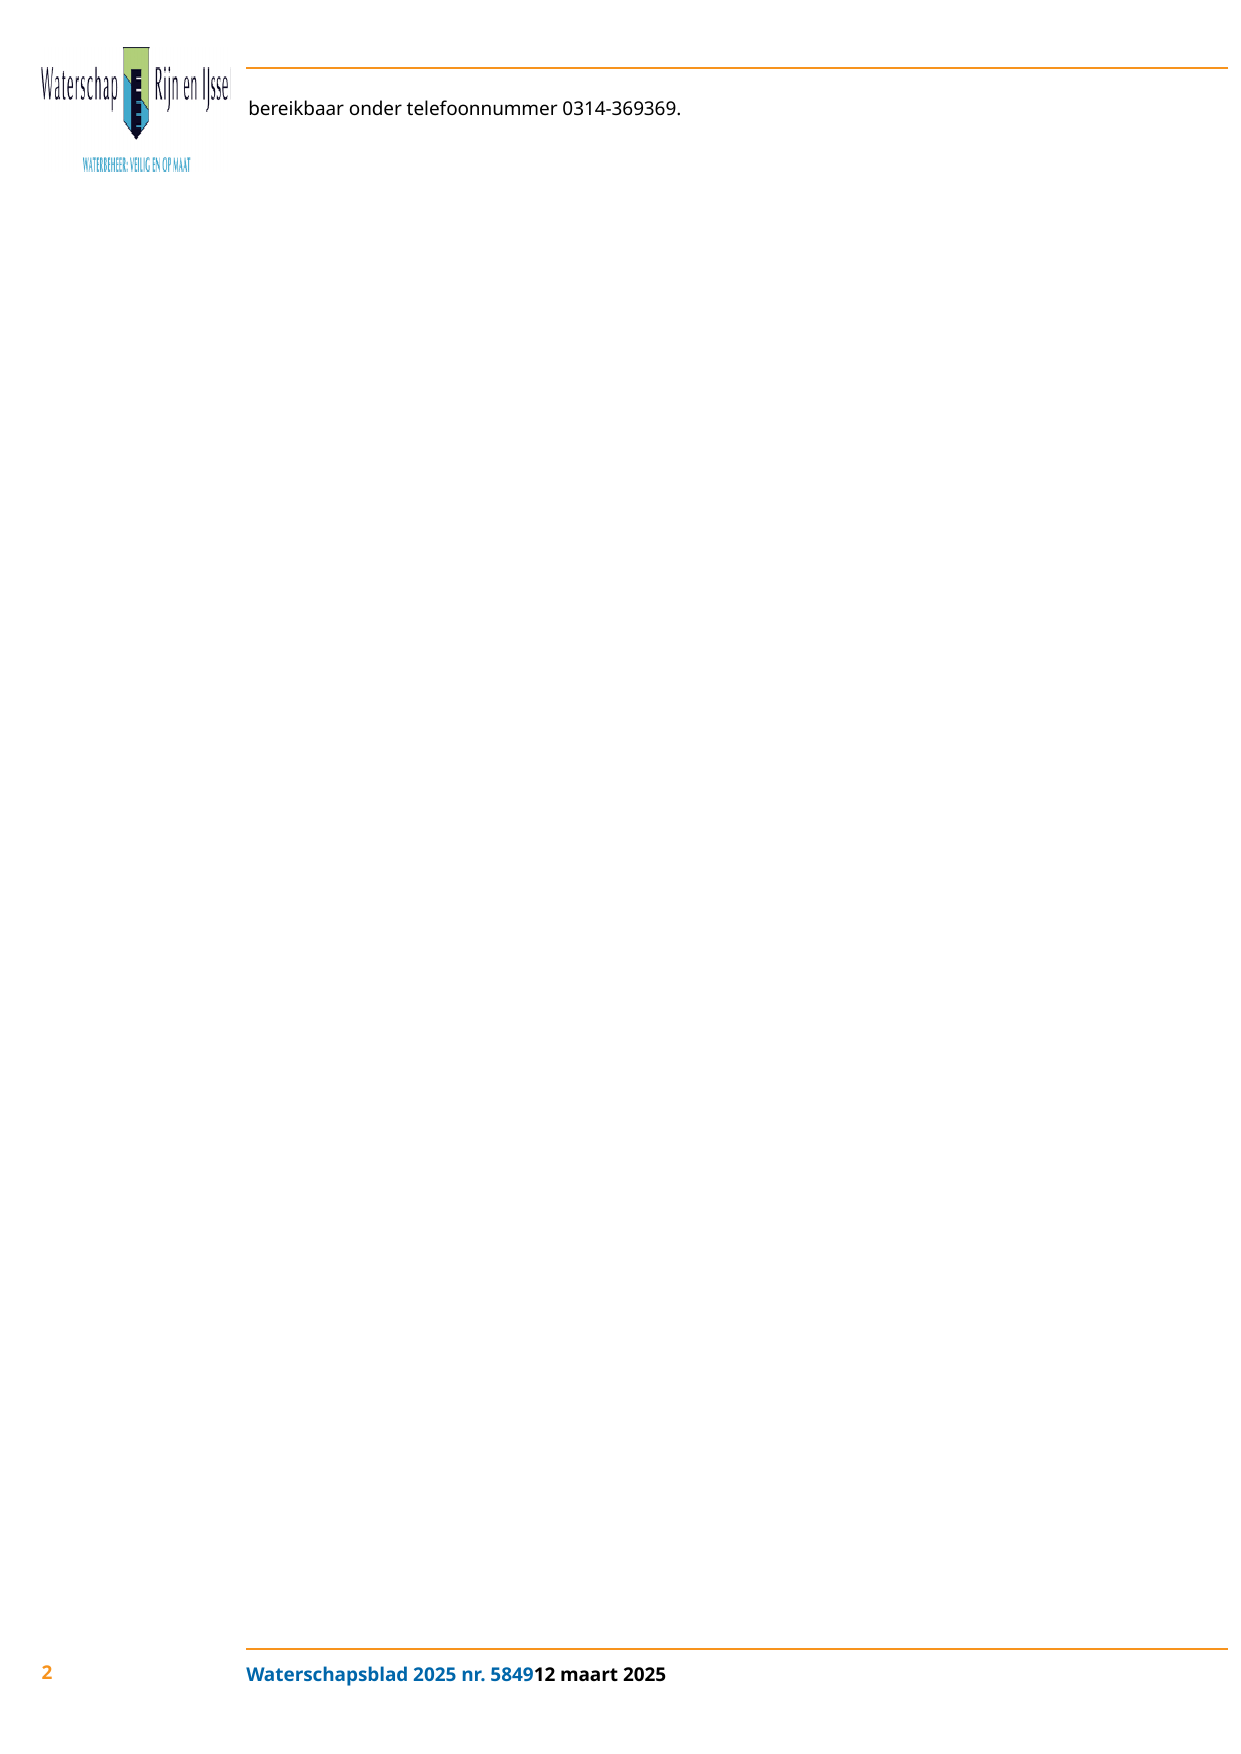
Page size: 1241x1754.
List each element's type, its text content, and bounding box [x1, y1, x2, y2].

text bereikbaar onder telefoonnummer 0314-369369. [248, 95, 1152, 121]
picture [41, 47, 231, 172]
